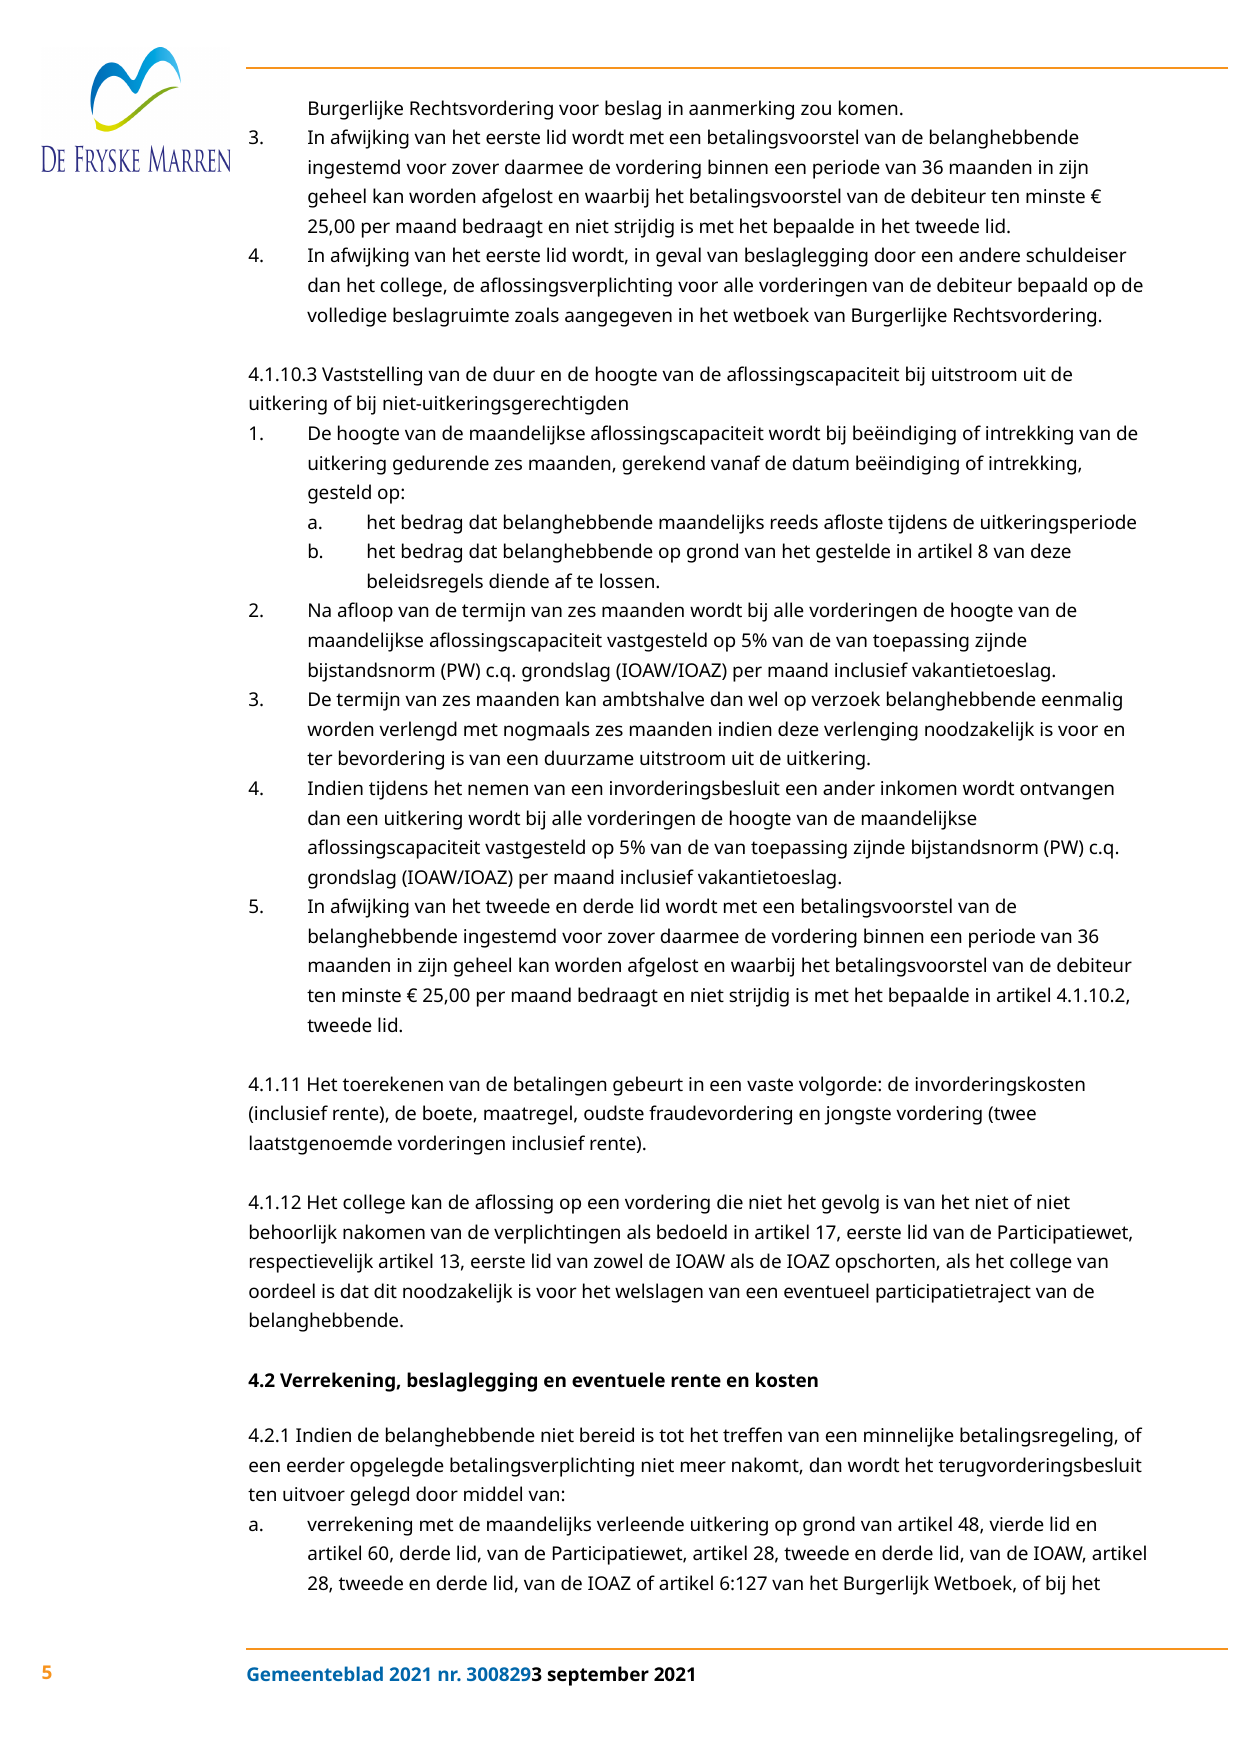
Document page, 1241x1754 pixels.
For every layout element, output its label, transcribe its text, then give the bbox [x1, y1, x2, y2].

text 4.1.12 Het college kan de aflossing op een vordering die niet het gevolg is van het niet of niet behoorlijk nakomen van de verplichtingen als bedoeld in artikel 17, eerste lid van de Participatiewet, respectievelijk artikel 13, eerste lid van zowel de IOAW als de IOAZ opschorten, als het college van oordeel is dat dit noodzakelijk is voor het welslagen van een eventueel participatietraject van de belanghebbende. [248, 1189, 1152, 1333]
text 4.2 Verrekening, beslaglegging en eventuele rente en kosten [248, 1367, 1152, 1393]
text 4.2.1 Indien de belanghebbende niet bereid is tot het treffen van een minnelijke betalingsregeling, of een eerder opgelegde betalingsverplichting niet meer nakomt, dan wordt het terugvorderingsbesluit ten uitvoer gelegd door middel van: [248, 1422, 1152, 1507]
text 4.1.10.3 Vaststelling van de duur en de hoogte van de aflossingscapaciteit bij uitstroom uit de uitkering of bij niet-uitkeringsgerechtigden [248, 361, 1152, 416]
text 4.1.11 Het toerekenen van de betalingen gebeurt in een vaste volgorde: de invorderingskosten (inclusief rente), de boete, maatregel, oudste fraudevordering en jongste vordering (twee laatstgenoemde vorderingen inclusief rente). [248, 1071, 1152, 1156]
list In afwijking van het eerste lid wordt met een betalingsvoorstel van de belanghebbende ingestemd voor zover daarmee de vordering binnen een periode van 36 maanden in zijn geheel kan worden afgelost en waarbij het betalingsvoorstel van de debiteur ten minste € 25,00 per maand bedraagt en niet strijdig is met het bepaalde in het tweede lid. [248, 124, 1152, 239]
list Na afloop van de termijn van zes maanden wordt bij alle vorderingen de hoogte van de maandelijkse aflossingscapaciteit vastgesteld op 5% van de van toepassing zijnde bijstandsnorm (PW) c.q. grondslag (IOAW/IOAZ) per maand inclusief vakantietoeslag. [248, 598, 1152, 683]
list verrekening met de maandelijks verleende uitkering op grond van artikel 48, vierde lid en artikel 60, derde lid, van de Participatiewet, artikel 28, tweede en derde lid, van de IOAW, artikel 28, tweede en derde lid, van de IOAZ of artikel 6:127 van het Burgerlijk Wetboek, of bij het [248, 1511, 1152, 1596]
list Indien tijdens het nemen van een invorderingsbesluit een ander inkomen wordt ontvangen dan een uitkering wordt bij alle vorderingen de hoogte van de maandelijkse aflossingscapaciteit vastgesteld op 5% van de van toepassing zijnde bijstandsnorm (PW) c.q. grondslag (IOAW/IOAZ) per maand inclusief vakantietoeslag. [248, 775, 1152, 890]
list het bedrag dat belanghebbende op grond van het gestelde in artikel 8 van deze beleidsregels diende af te lossen. [307, 538, 1152, 594]
list In afwijking van het eerste lid wordt, in geval van beslaglegging door een andere schuldeiser dan het college, de aflossingsverplichting voor alle vorderingen van de debiteur bepaald op de volledige beslagruimte zoals aangegeven in het wetboek van Burgerlijke Rechtsvordering. [248, 243, 1152, 328]
list Burgerlijke Rechtsvordering voor beslag in aanmerking zou komen. [248, 95, 1152, 121]
list het bedrag dat belanghebbende maandelijks reeds afloste tijdens de uitkeringsperiode [307, 509, 1152, 535]
list De termijn van zes maanden kan ambtshalve dan wel op verzoek belanghebbende eenmalig worden verlengd met nogmaals zes maanden indien deze verlenging noodzakelijk is voor en ter bevordering is van een duurzame uitstroom uit de uitkering. [248, 686, 1152, 771]
list In afwijking van het tweede en derde lid wordt met een betalingsvoorstel van de belanghebbende ingestemd voor zover daarmee de vordering binnen een periode van 36 maanden in zijn geheel kan worden afgelost en waarbij het betalingsvoorstel van de debiteur ten minste € 25,00 per maand bedraagt en niet strijdig is met het bepaalde in artikel 4.1.10.2, tweede lid. [248, 893, 1152, 1038]
picture [41, 47, 231, 172]
list De hoogte van de maandelijkse aflossingscapaciteit wordt bij beëindiging of intrekking van de uitkering gedurende zes maanden, gerekend vanaf de datum beëindiging of intrekking, gesteld op: [248, 420, 1152, 505]
